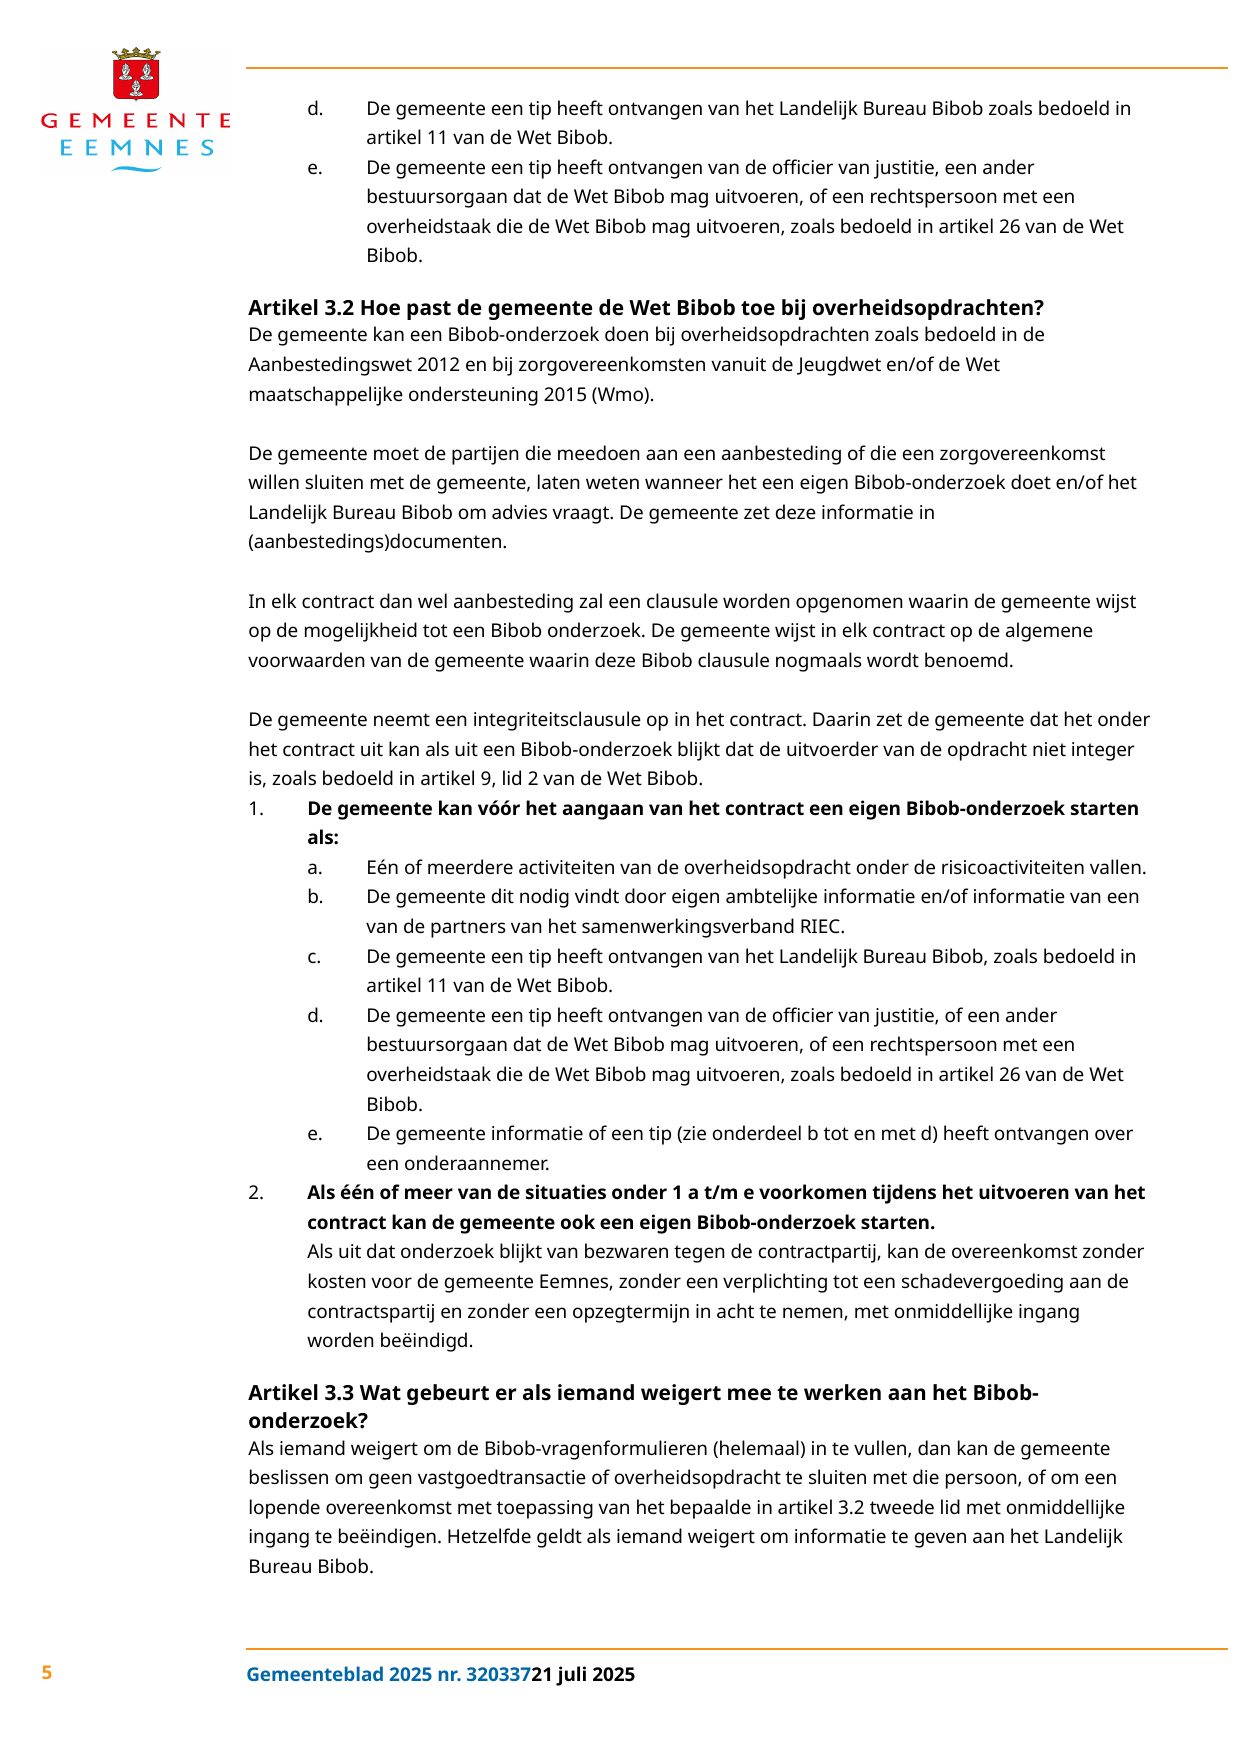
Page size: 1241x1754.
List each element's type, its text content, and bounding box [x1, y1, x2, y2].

list De gemeente een tip heeft ontvangen van de officier van justitie, of een ander bestuursorgaan dat de Wet Bibob mag uitvoeren, of een rechtspersoon met een overheidstaak die de Wet Bibob mag uitvoeren, zoals bedoeld in artikel 26 van de Wet Bibob. [307, 1002, 1152, 1116]
text Artikel 3.3 Wat gebeurt er als iemand weigert mee te werken aan het Bibob-onderzoek? [248, 1378, 1152, 1435]
text De gemeente neemt een integriteitsclausule op in het contract. Daarin zet de gemeente dat het onder het contract uit kan als uit een Bibob-onderzoek blijkt dat de uitvoerder van de opdracht niet integer is, zoals bedoeld in artikel 9, lid 2 van de Wet Bibob. [248, 706, 1152, 791]
list De gemeente dit nodig vindt door eigen ambtelijke informatie en/of informatie van een van de partners van het samenwerkingsverband RIEC. [307, 884, 1152, 939]
text Als iemand weigert om de Bibob-vragenformulieren (helemaal) in te vullen, dan kan de gemeente beslissen om geen vastgoedtransactie of overheidsopdracht te sluiten met die persoon, of om een lopende overeenkomst met toepassing van het bepaalde in artikel 3.2 tweede lid met onmiddellijke ingang te beëindigen. Hetzelfde geldt als iemand weigert om informatie te geven aan het Landelijk Bureau Bibob. [248, 1435, 1152, 1579]
text Artikel 3.2 Hoe past de gemeente de Wet Bibob toe bij overheidsopdrachten? [248, 293, 1152, 322]
list De gemeente een tip heeft ontvangen van de officier van justitie, een ander bestuursorgaan dat de Wet Bibob mag uitvoeren, of een rechtspersoon met een overheidstaak die de Wet Bibob mag uitvoeren, zoals bedoeld in artikel 26 van de Wet Bibob. [307, 154, 1152, 268]
text De gemeente moet de partijen die meedoen aan een aanbesteding of die een zorgovereenkomst willen sluiten met de gemeente, laten weten wanneer het een eigen Bibob-onderzoek doet en/of het Landelijk Bureau Bibob om advies vraagt. De gemeente zet deze informatie in (aanbestedings)documenten. [248, 440, 1152, 554]
list De gemeente een tip heeft ontvangen van het Landelijk Bureau Bibob, zoals bedoeld in artikel 11 van de Wet Bibob. [307, 943, 1152, 998]
list Als uit dat onderzoek blijkt van bezwaren tegen de contractpartij, kan de overeenkomst zonder kosten voor de gemeente Eemnes, zonder een verplichting tot een schadevergoeding aan de contractspartij en zonder een opzegtermijn in acht te nemen, met onmiddellijke ingang worden beëindigd. [248, 1239, 1152, 1353]
text De gemeente kan een Bibob-onderzoek doen bij overheidsopdrachten zoals bedoeld in de Aanbestedingswet 2012 en bij zorgovereenkomsten vanuit de Jeugdwet en/of de Wet maatschappelijke ondersteuning 2015 (Wmo). [248, 322, 1152, 406]
list Als één of meer van de situaties onder 1 a t/m e voorkomen tijdens het uitvoeren van het contract kan de gemeente ook een eigen Bibob-onderzoek starten. [248, 1179, 1152, 1235]
list Eén of meerdere activiteiten van de overheidsopdracht onder de risicoactiviteiten vallen. [307, 854, 1152, 880]
list De gemeente kan vóór het aangaan van het contract een eigen Bibob-onderzoek starten als: [248, 795, 1152, 850]
list De gemeente informatie of een tip (zie onderdeel b tot en met d) heeft ontvangen over een onderaannemer. [307, 1120, 1152, 1176]
picture [41, 47, 231, 172]
list De gemeente een tip heeft ontvangen van het Landelijk Bureau Bibob zoals bedoeld in artikel 11 van de Wet Bibob. [307, 95, 1152, 150]
text In elk contract dan wel aanbesteding zal een clausule worden opgenomen waarin de gemeente wijst op de mogelijkheid tot een Bibob onderzoek. De gemeente wijst in elk contract op de algemene voorwaarden van de gemeente waarin deze Bibob clausule nogmaals wordt benoemd. [248, 588, 1152, 673]
